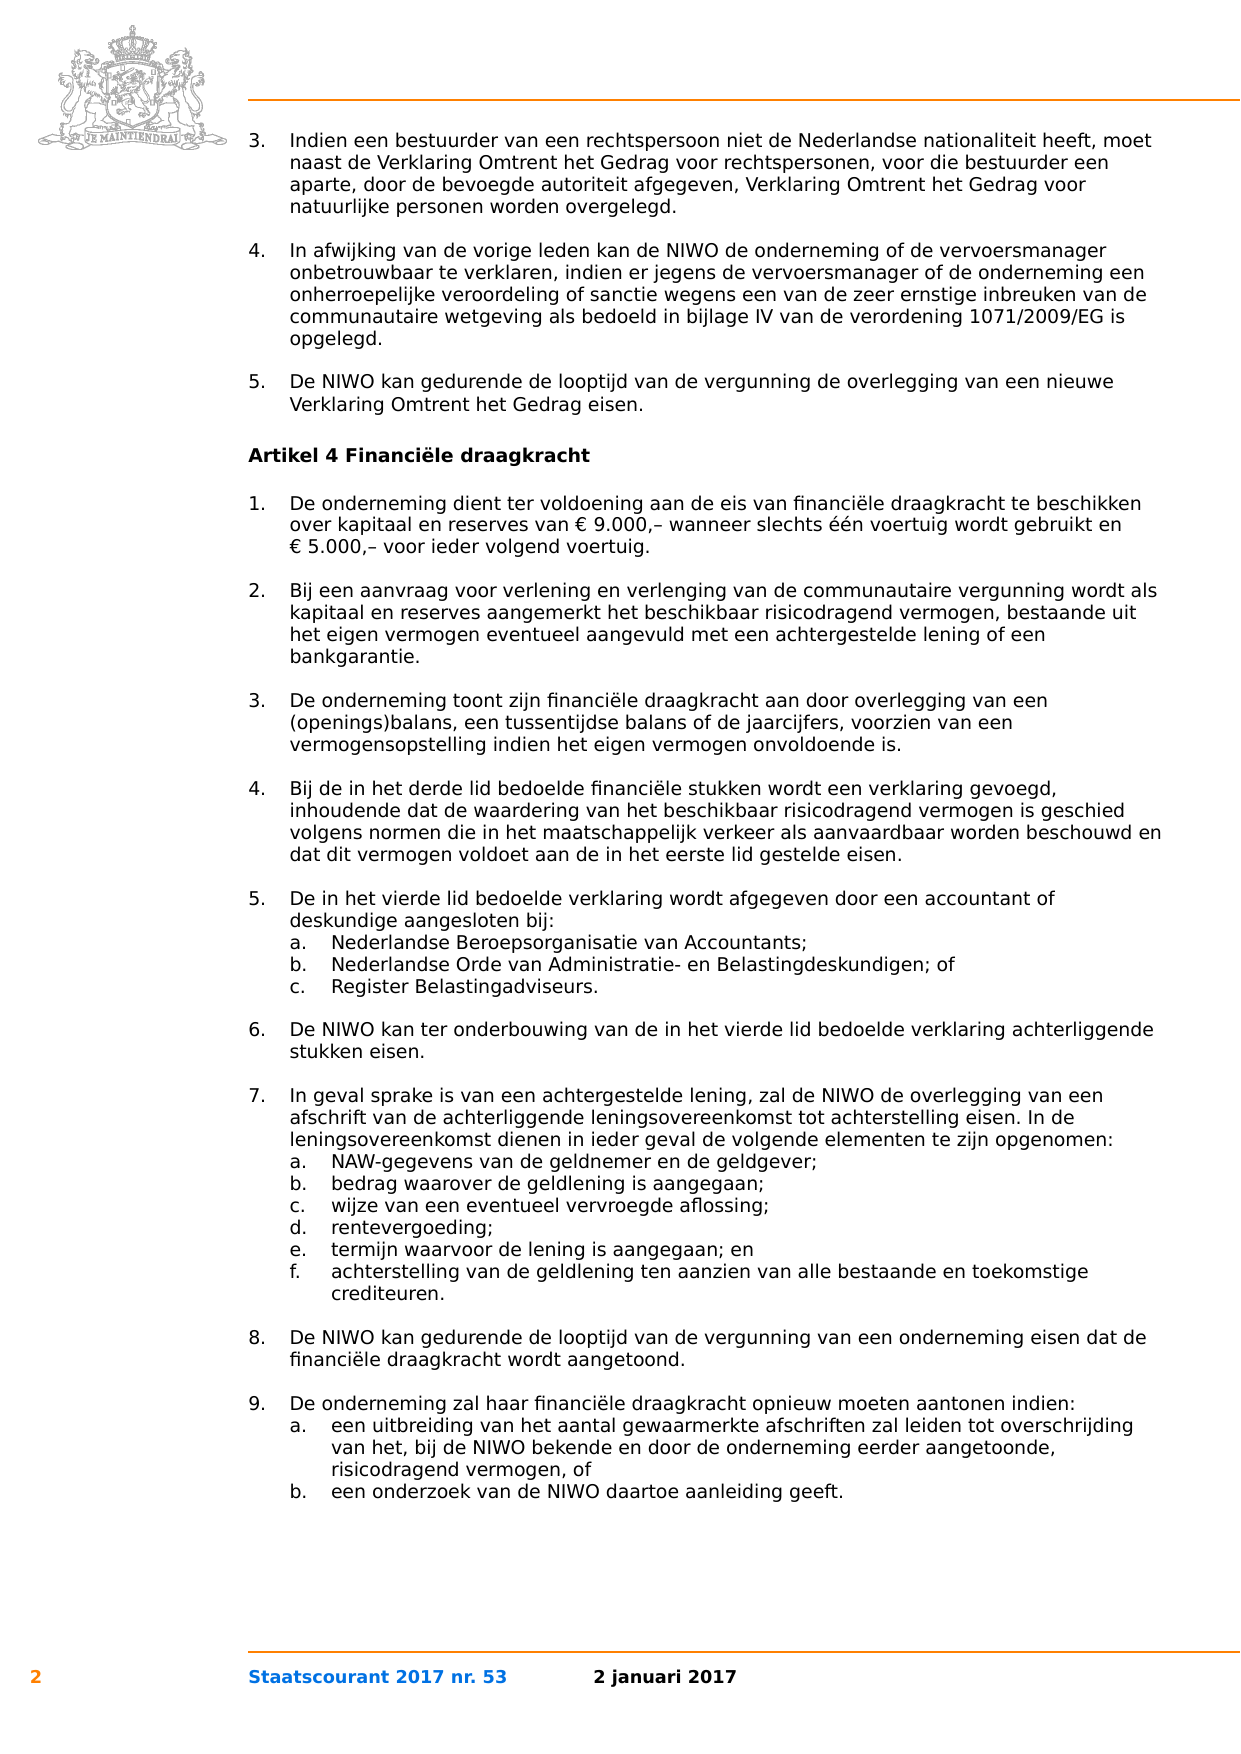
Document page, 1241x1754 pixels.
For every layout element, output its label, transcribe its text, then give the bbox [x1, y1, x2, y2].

text a. een uitbreiding van het aantal gewaarmerkte afschriften zal leiden tot overschrijding van het, bij de NIWO bekende en door de onderneming eerder aangetoonde, risicodragend vermogen, of [289, 1415, 1163, 1481]
text 4. Bij de in het derde lid bedoelde financiële stukken wordt een verklaring gevoegd, inhoudende dat de waardering van het beschikbaar risicodragend vermogen is geschied volgens normen die in het maatschappelijk verkeer als aanvaardbaar worden beschouwd en dat dit vermogen voldoet aan de in het eerste lid gestelde eisen. [248, 778, 1163, 866]
text f. achterstelling van de geldlening ten aanzien van alle bestaande en toekomstige crediteuren. [289, 1261, 1163, 1305]
text 3. De onderneming toont zijn financiële draagkracht aan door overlegging van een (openings)balans, een tussentijdse balans of de jaarcijfers, voorzien van een vermogensopstelling indien het eigen vermogen onvoldoende is. [248, 690, 1163, 756]
text b. bedrag waarover de geldlening is aangegaan; [289, 1173, 1163, 1195]
text 9. De onderneming zal haar financiële draagkracht opnieuw moeten aantonen indien: [248, 1393, 1163, 1415]
text 3. Indien een bestuurder van een rechtspersoon niet de Nederlandse nationaliteit heeft, moet naast de Verklaring Omtrent het Gedrag voor rechtspersonen, voor die bestuurder een aparte, door de bevoegde autoriteit afgegeven, Verklaring Omtrent het Gedrag voor natuurlijke personen worden overgelegd. [248, 130, 1163, 218]
text 4. In afwijking van de vorige leden kan de NIWO de onderneming of de vervoersmanager onbetrouwbaar te verklaren, indien er jegens de vervoersmanager of de onderneming een onherroepelijke veroordeling of sanctie wegens een van de zeer ernstige inbreuken van de communautaire wetgeving als bedoeld in bijlage IV van de verordening 1071/2009/EG is opgelegd. [248, 240, 1163, 349]
text 6. De NIWO kan ter onderbouwing van de in het vierde lid bedoelde verklaring achterliggende stukken eisen. [248, 1019, 1163, 1063]
text e. termijn waarvoor de lening is aangegaan; en [289, 1239, 1163, 1261]
text b. Nederlandse Orde van Administratie- en Belastingdeskundigen; of [289, 953, 1163, 976]
text d. rentevergoeding; [289, 1217, 1163, 1239]
text c. Register Belastingadviseurs. [289, 976, 1163, 997]
text 2. Bij een aanvraag voor verlening en verlenging van de communautaire vergunning wordt als kapitaal en reserves aangemerkt het beschikbaar risicodragend vermogen, bestaande uit het eigen vermogen eventueel aangevuld met een achtergestelde lening of een bankgarantie. [248, 580, 1163, 668]
text b. een onderzoek van de NIWO daartoe aanleiding geeft. [289, 1481, 1163, 1503]
text 7. In geval sprake is van een achtergestelde lening, zal de NIWO de overlegging van een afschrift van de achterliggende leningsovereenkomst tot achterstelling eisen. In de leningsovereenkomst dienen in ieder geval de volgende elementen te zijn opgenomen: [248, 1085, 1163, 1151]
text a. Nederlandse Beroepsorganisatie van Accountants; [289, 932, 1163, 953]
text 5. De NIWO kan gedurende de looptijd van de vergunning de overlegging van een nieuwe Verklaring Omtrent het Gedrag eisen. [248, 371, 1163, 415]
text c. wijze van een eventueel vervroegde aflossing; [289, 1195, 1163, 1217]
text 8. De NIWO kan gedurende de looptijd van de vergunning van een onderneming eisen dat de financiële draagkracht wordt aangetoond. [248, 1327, 1163, 1371]
text a. NAW-gegevens van de geldnemer en de geldgever; [289, 1151, 1163, 1173]
picture [38, 25, 227, 150]
text 1. De onderneming dient ter voldoening aan de eis van financiële draagkracht te beschikken over kapitaal en reserves van € 9.000,– wanneer slechts één voertuig wordt gebruikt en € 5.000,– voor ieder volgend voertuig. [248, 492, 1163, 558]
subtitle Artikel 4 Financiële draagkracht [248, 445, 1163, 467]
text 5. De in het vierde lid bedoelde verklaring wordt afgegeven door een accountant of deskundige aangesloten bij: [248, 888, 1163, 932]
